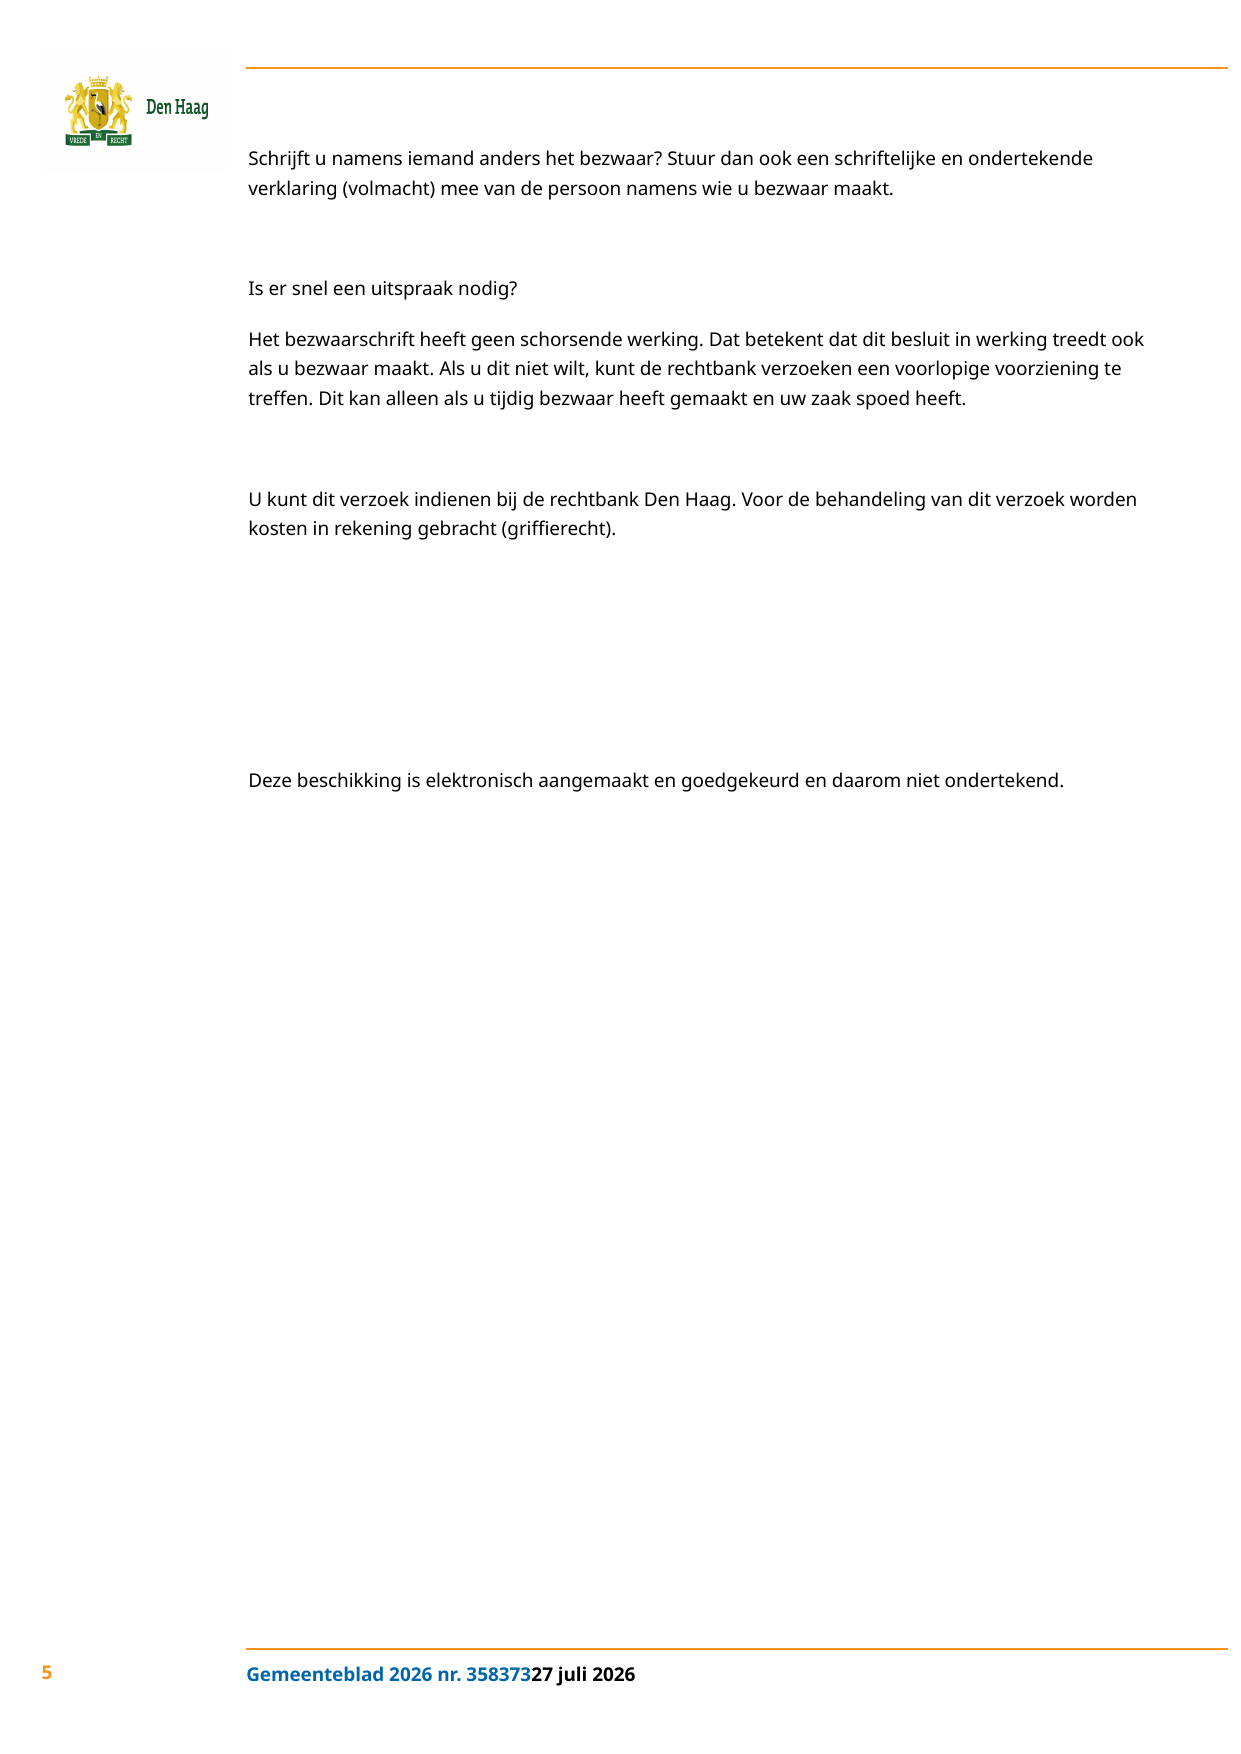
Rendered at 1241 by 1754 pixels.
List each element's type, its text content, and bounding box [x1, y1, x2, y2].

text Is er snel een uitspraak nodig? [248, 276, 1152, 301]
text U kunt dit verzoek indienen bij de rechtbank Den Haag. Voor de behandeling van dit verzoek worden kosten in rekening gebracht (griffierecht). [248, 486, 1152, 541]
text Schrijft u namens iemand anders het bezwaar? Stuur dan ook een schriftelijke en ondertekende verklaring (volmacht) mee van de persoon namens wie u bezwaar maakt. [248, 145, 1152, 201]
text Het bezwaarschrift heeft geen schorsende werking. Dat betekent dat dit besluit in werking treedt ook als u bezwaar maakt. Als u dit niet wilt, kunt de rechtbank verzoeken een voorlopige voorziening te treffen. Dit kan alleen als u tijdig bezwaar heeft gemaakt en uw zaak spoed heeft. [248, 326, 1152, 411]
text Deze beschikking is elektronisch aangemaakt en goedgekeurd en daarom niet ondertekend. [248, 768, 1152, 793]
picture [41, 47, 231, 172]
